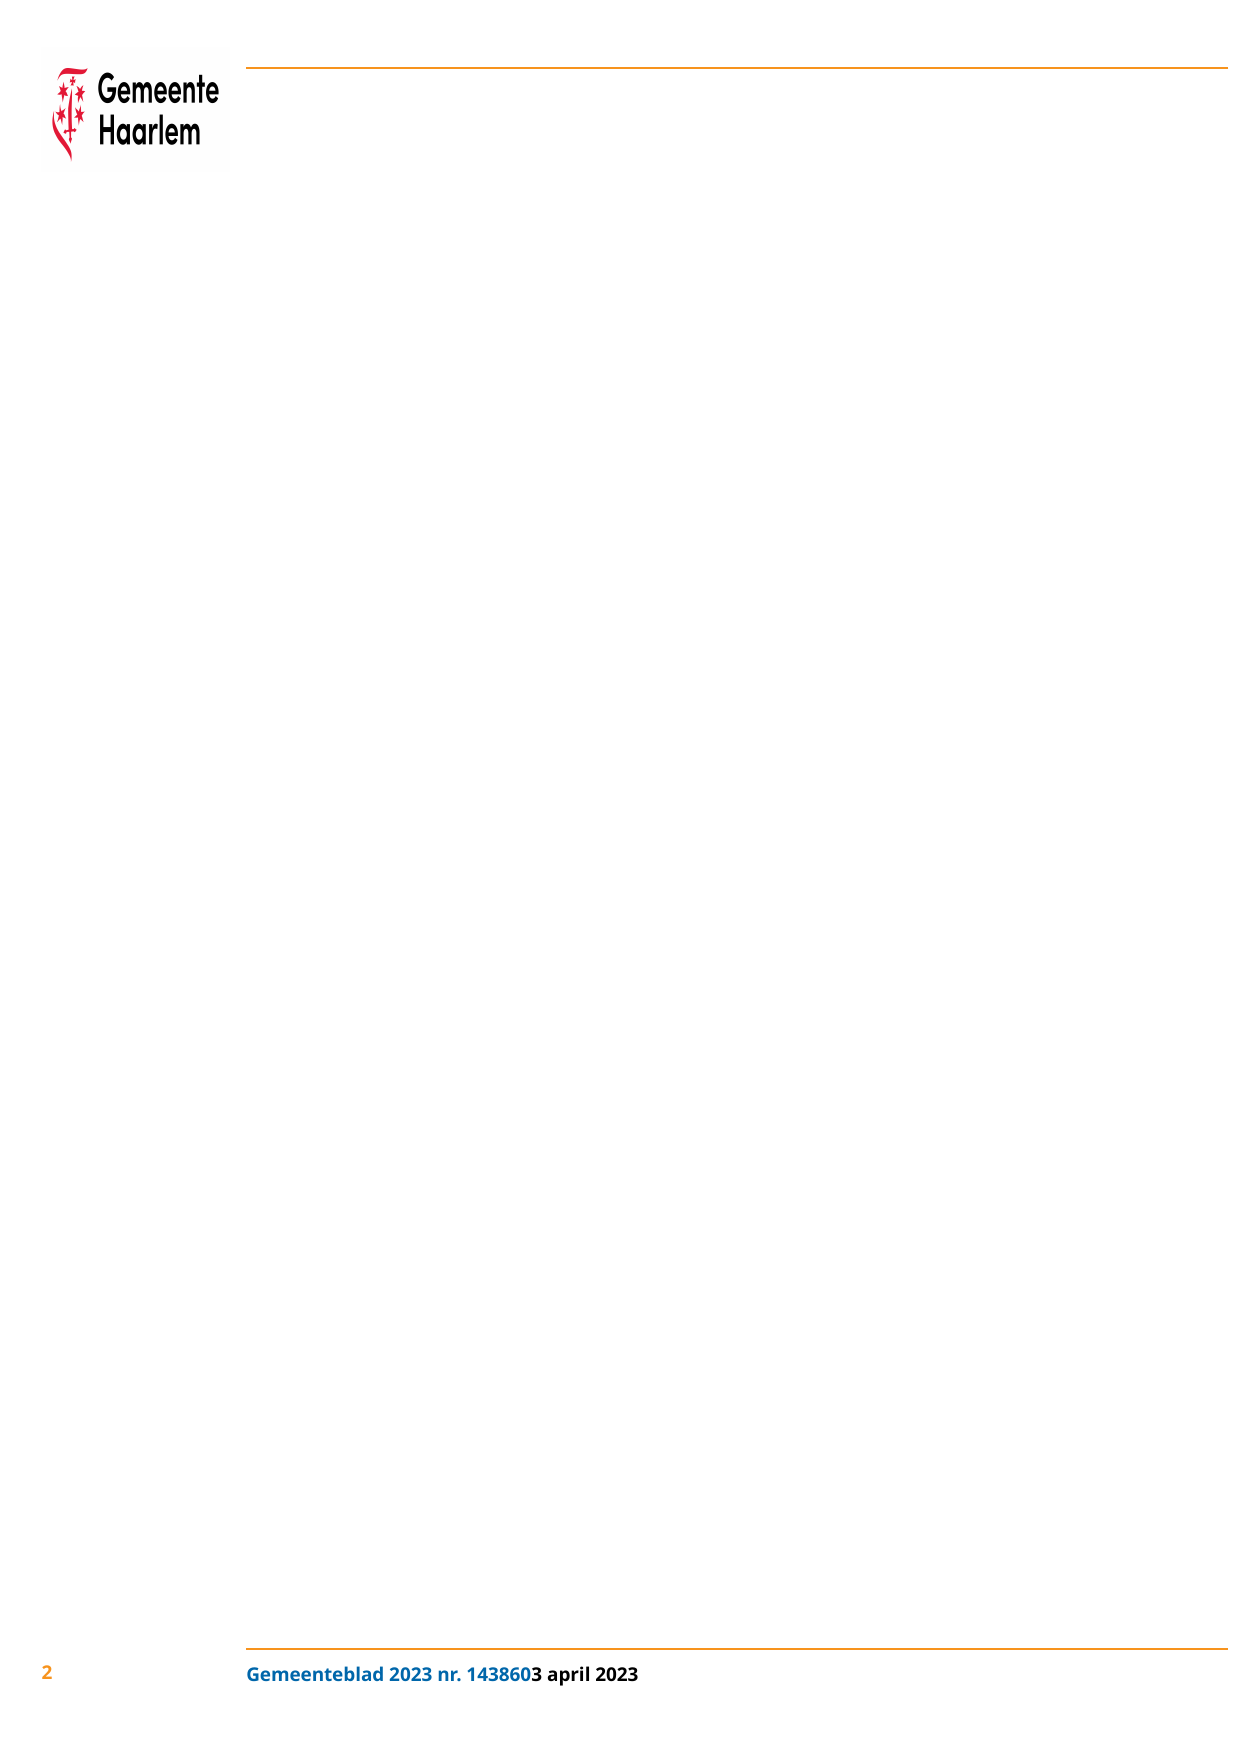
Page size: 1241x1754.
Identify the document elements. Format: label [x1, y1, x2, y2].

picture [41, 47, 231, 172]
